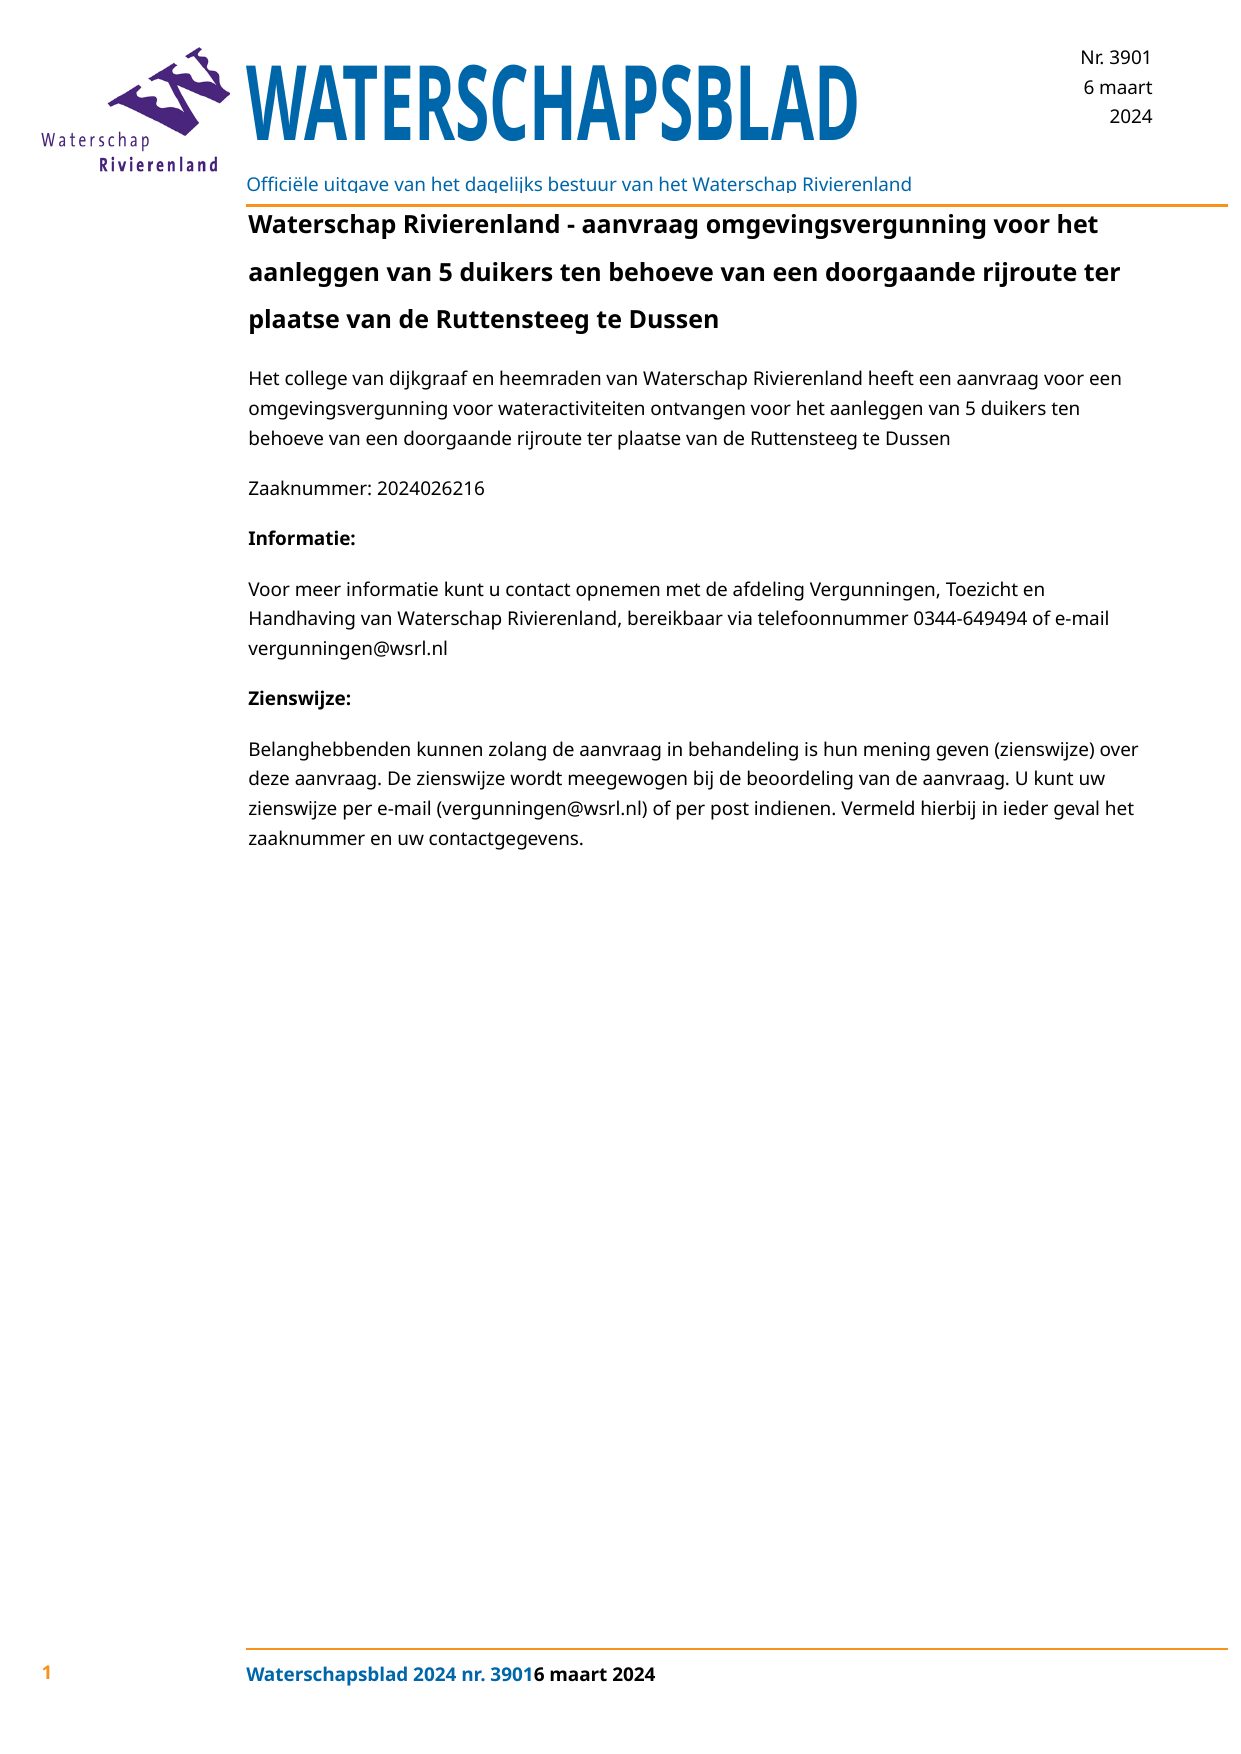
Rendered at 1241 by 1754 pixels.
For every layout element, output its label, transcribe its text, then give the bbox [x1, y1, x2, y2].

text Voor meer informatie kunt u contact opnemen met de afdeling Vergunningen, Toezicht en Handhaving van Waterschap Rivierenland, bereikbaar via telefoonnummer 0344-649494 of e-mail vergunningen@wsrl.nl [248, 576, 1152, 661]
text Waterschap Rivierenland - aanvraag omgevingsvergunning voor het aanleggen van 5 duikers ten behoeve van een doorgaande rijroute ter plaatse van de Ruttensteeg te Dussen [248, 207, 1152, 336]
text Zaaknummer: 2024026216 [248, 475, 1152, 501]
text Het college van dijkgraaf en heemraden van Waterschap Rivierenland heeft een aanvraag voor een omgevingsvergunning voor wateractiviteiten ontvangen voor het aanleggen van 5 duikers ten behoeve van een doorgaande rijroute ter plaatse van de Ruttensteeg te Dussen [248, 366, 1152, 450]
picture [41, 47, 231, 172]
text Zienswijze: [248, 686, 1152, 711]
text Informatie: [248, 526, 1152, 551]
text Belanghebbenden kunnen zolang de aanvraag in behandeling is hun mening geven (zienswijze) over deze aanvraag. De zienswijze wordt meegewogen bij de beoordeling van de aanvraag. U kunt uw zienswijze per e-mail (vergunningen@wsrl.nl) of per post indienen. Vermeld hierbij in ieder geval het zaaknummer en uw contactgegevens. [248, 736, 1152, 850]
